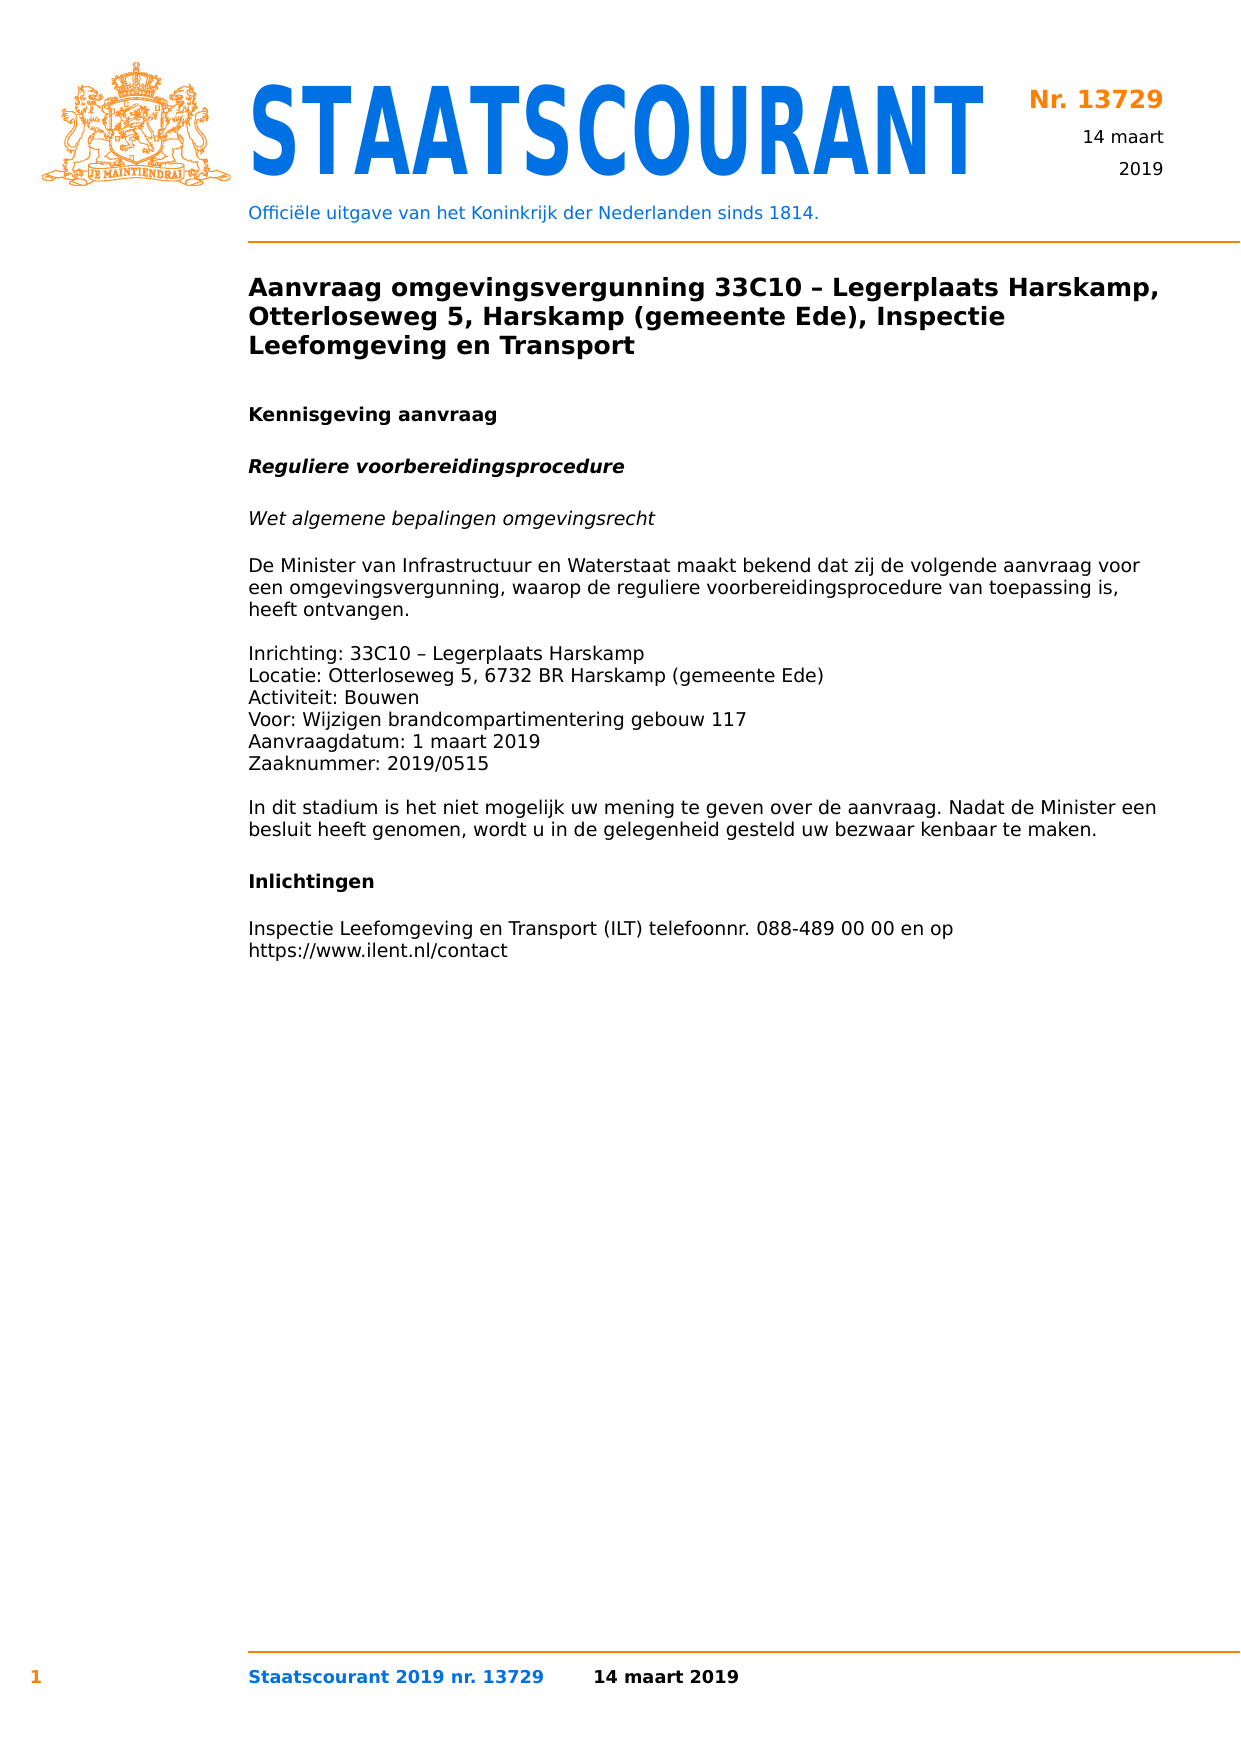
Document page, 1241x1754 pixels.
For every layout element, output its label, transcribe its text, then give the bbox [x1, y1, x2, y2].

subtitle Wet algemene bepalingen omgevingsrecht [248, 508, 1163, 530]
subtitle Kennisgeving aanvraag [248, 404, 1163, 426]
table_cell Officiële uitgave van het Koninkrijk der Nederlanden sinds 1814. [248, 203, 1240, 241]
table_cell 2019 [998, 153, 1240, 203]
text Zaaknummer: 2019/0515 [248, 753, 1163, 775]
text De Minister van Infrastructuur en Waterstaat maakt bekend dat zij de volgende aanvraag voor een omgevingsvergunning, waarop de reguliere voorbereidingsprocedure van toepassing is, heeft ontvangen. [248, 555, 1163, 621]
subtitle Inlichtingen [248, 871, 1163, 893]
text Activiteit: Bouwen [248, 687, 1163, 709]
subtitle Reguliere voorbereidingsprocedure [248, 456, 1163, 478]
picture [41, 62, 231, 186]
table_header Nr. 13729 [998, 62, 1240, 121]
text Locatie: Otterloseweg 5, 6732 BR Harskamp (gemeente Ede) [248, 665, 1163, 687]
text Aanvraagdatum: 1 maart 2019 [248, 731, 1163, 753]
table_header STAATSCOURANT [248, 62, 998, 203]
table_cell 14 maart [998, 121, 1240, 153]
text In dit stadium is het niet mogelijk uw mening te geven over de aanvraag. Nadat de Minister een besluit heeft genomen, wordt u in de gelegenheid gesteld uw bezwaar kenbaar te maken. [248, 797, 1163, 841]
text Inspectie Leefomgeving en Transport (ILT) telefoonnr. 088-489 00 00 en op https://www.ilent.nl/contact [248, 918, 1163, 962]
text Inrichting: 33C10 – Legerplaats Harskamp [248, 643, 1163, 665]
text Voor: Wijzigen brandcompartimentering gebouw 117 [248, 709, 1163, 731]
subtitle Aanvraag omgevingsvergunning 33C10 – Legerplaats Harskamp, Otterloseweg 5, Harskamp (gemeente Ede), Inspectie Leefomgeving en Transport [248, 273, 1163, 361]
table_header [25, 62, 248, 241]
